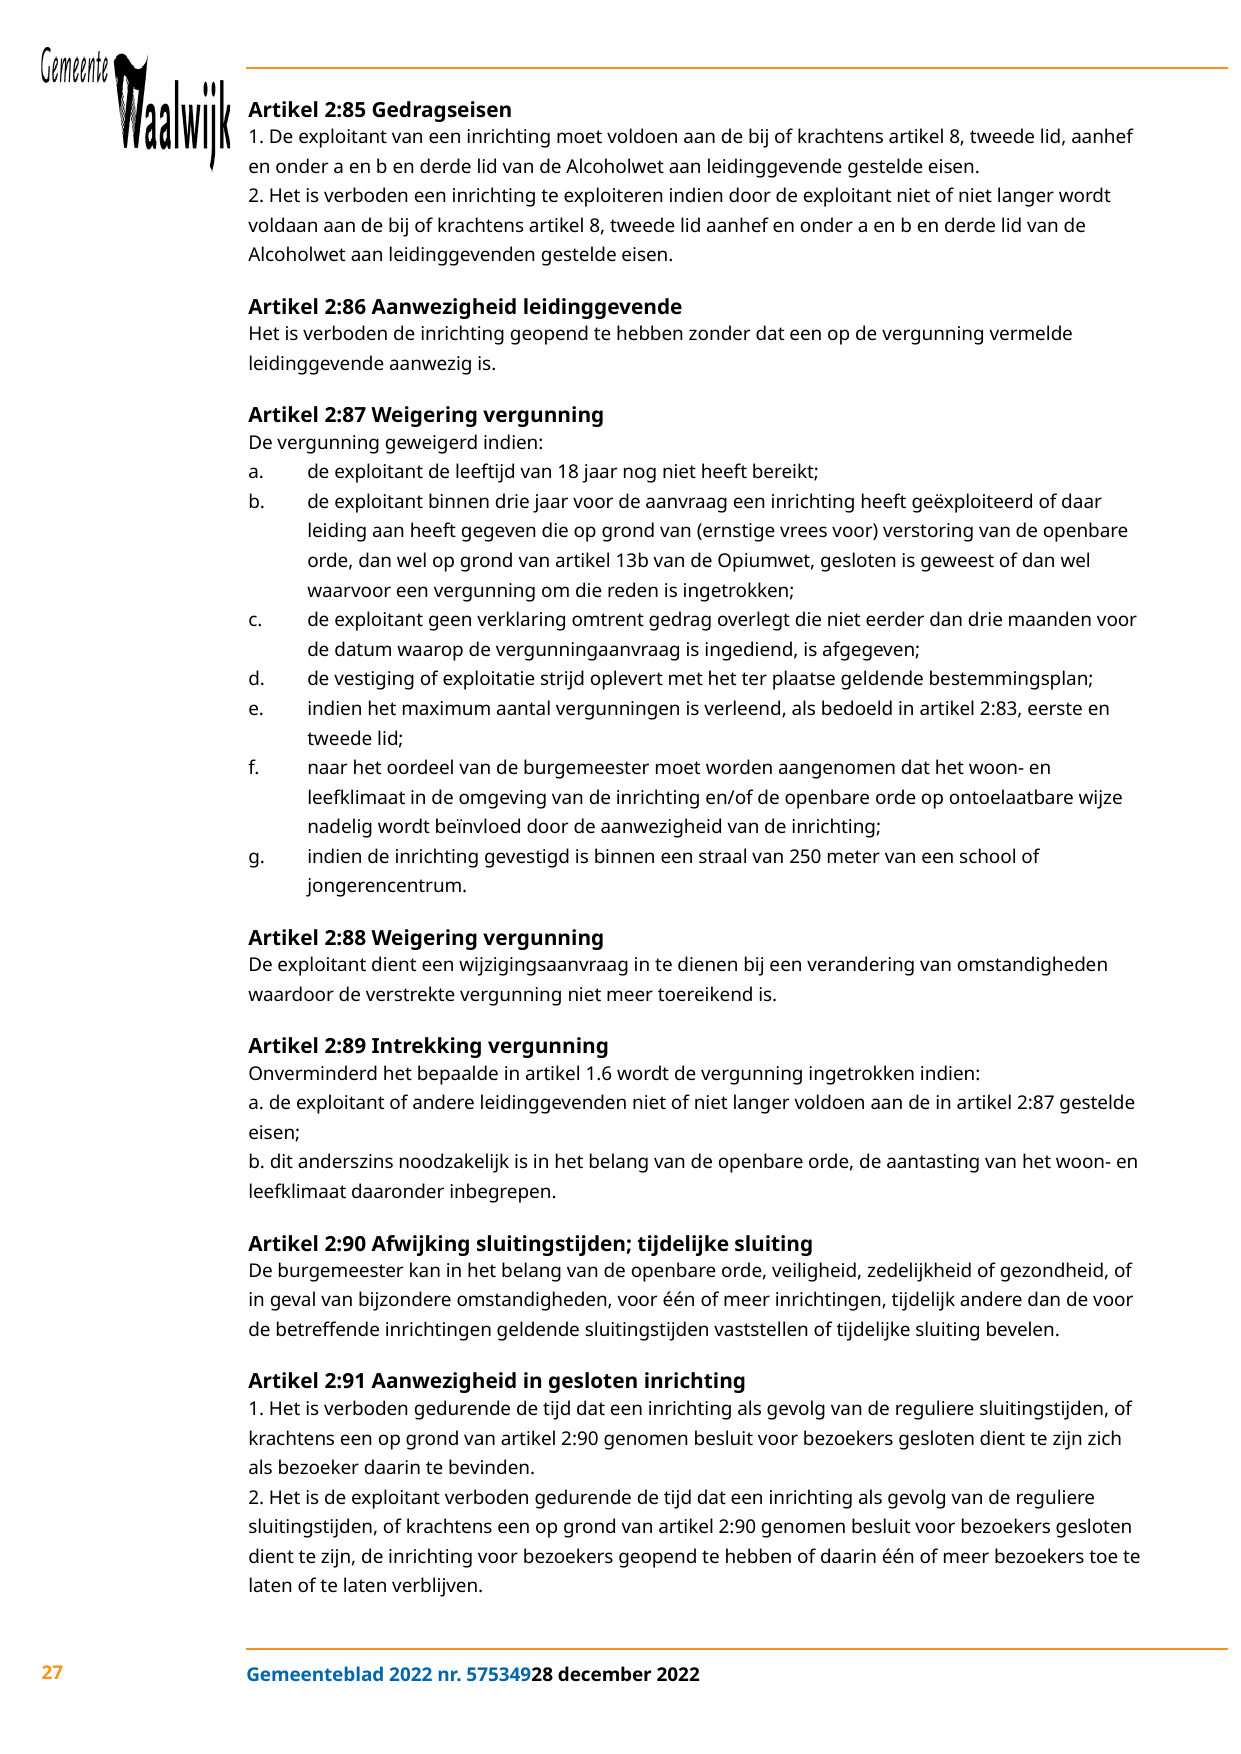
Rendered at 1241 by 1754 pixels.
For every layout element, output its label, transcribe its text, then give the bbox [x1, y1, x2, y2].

text Artikel 2:86 Aanwezigheid leidinggevende [248, 292, 1152, 320]
text Artikel 2:87 Weigering vergunning [248, 400, 1152, 429]
list de exploitant binnen drie jaar voor de aanvraag een inrichting heeft geëxploiteerd of daar leiding aan heeft gegeven die op grond van (ernstige vrees voor) verstoring van de openbare orde, dan wel op grond van artikel 13b van de Opiumwet, gesloten is geweest of dan wel waarvoor een vergunning om die reden is ingetrokken; [248, 488, 1152, 602]
text De exploitant dient een wijzigingsaanvraag in te dienen bij een verandering van omstandigheden waardoor de verstrekte vergunning niet meer toereikend is. [248, 951, 1152, 1007]
list indien het maximum aantal vergunningen is verleend, als bedoeld in artikel 2:83, eerste en tweede lid; [248, 695, 1152, 750]
text 2. Het is de exploitant verboden gedurende de tijd dat een inrichting als gevolg van de reguliere sluitingstijden, of krachtens een op grond van artikel 2:90 genomen besluit voor bezoekers gesloten dient te zijn, de inrichting voor bezoekers geopend te hebben of daarin één of meer bezoekers toe te laten of te laten verblijven. [248, 1484, 1152, 1598]
text Onverminderd het bepaalde in artikel 1.6 wordt de vergunning ingetrokken indien: [248, 1060, 1152, 1086]
text 1. Het is verboden gedurende de tijd dat een inrichting als gevolg van de reguliere sluitingstijden, of krachtens een op grond van artikel 2:90 genomen besluit voor bezoekers gesloten dient te zijn zich als bezoeker daarin te bevinden. [248, 1395, 1152, 1480]
text De burgemeester kan in het belang van de openbare orde, veiligheid, zedelijkheid of gezondheid, of in geval van bijzondere omstandigheden, voor één of meer inrichtingen, tijdelijk andere dan de voor de betreffende inrichtingen geldende sluitingstijden vaststellen of tijdelijke sluiting bevelen. [248, 1257, 1152, 1342]
picture [41, 47, 231, 172]
text a. de exploitant of andere leidinggevenden niet of niet langer voldoen aan de in artikel 2:87 gestelde eisen; [248, 1089, 1152, 1145]
text Artikel 2:91 Aanwezigheid in gesloten inrichting [248, 1367, 1152, 1395]
list de exploitant de leeftijd van 18 jaar nog niet heeft bereikt; [248, 458, 1152, 484]
text 2. Het is verboden een inrichting te exploiteren indien door de exploitant niet of niet langer wordt voldaan aan de bij of krachtens artikel 8, tweede lid aanhef en onder a en b en derde lid van de Alcoholwet aan leidinggevenden gestelde eisen. [248, 182, 1152, 267]
text Artikel 2:88 Weigering vergunning [248, 923, 1152, 951]
text b. dit anderszins noodzakelijk is in het belang van de openbare orde, de aantasting van het woon- en leefklimaat daaronder inbegrepen. [248, 1149, 1152, 1204]
text Artikel 2:85 Gedragseisen [248, 95, 1152, 123]
text 1. De exploitant van een inrichting moet voldoen aan de bij of krachtens artikel 8, tweede lid, aanhef en onder a en b en derde lid van de Alcoholwet aan leidinggevende gestelde eisen. [248, 123, 1152, 178]
text De vergunning geweigerd indien: [248, 429, 1152, 454]
list indien de inrichting gevestigd is binnen een straal van 250 meter van een school of jongerencentrum. [248, 843, 1152, 898]
list de vestiging of exploitatie strijd oplevert met het ter plaatse geldende bestemmingsplan; [248, 666, 1152, 691]
text Het is verboden de inrichting geopend te hebben zonder dat een op de vergunning vermelde leidinggevende aanwezig is. [248, 320, 1152, 376]
text Artikel 2:90 Afwijking sluitingstijden; tijdelijke sluiting [248, 1229, 1152, 1257]
list naar het oordeel van de burgemeester moet worden aangenomen dat het woon- en leefklimaat in de omgeving van de inrichting en/of de openbare orde op ontoelaatbare wijze nadelig wordt beïnvloed door de aanwezigheid van de inrichting; [248, 754, 1152, 839]
list de exploitant geen verklaring omtrent gedrag overlegt die niet eerder dan drie maanden voor de datum waarop de vergunningaanvraag is ingediend, is afgegeven; [248, 606, 1152, 662]
text Artikel 2:89 Intrekking vergunning [248, 1031, 1152, 1060]
